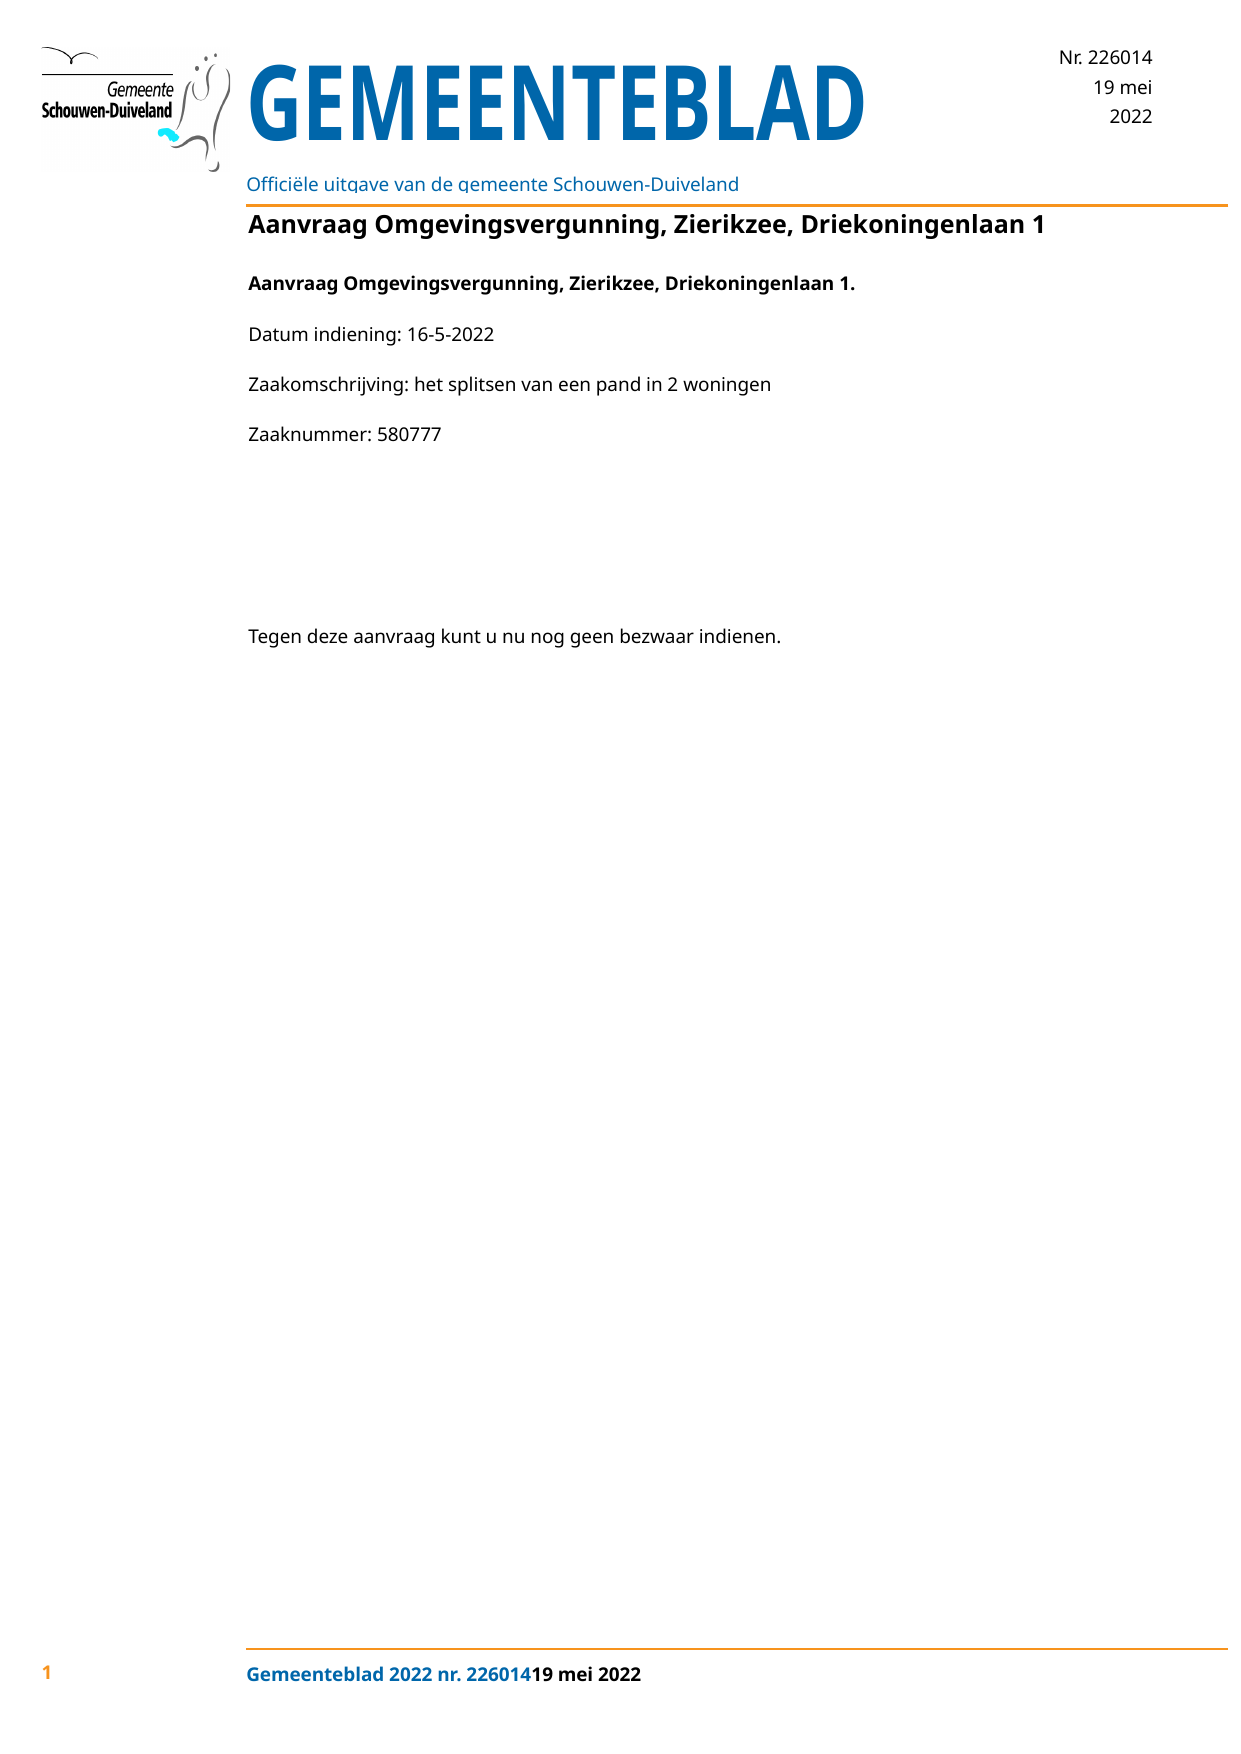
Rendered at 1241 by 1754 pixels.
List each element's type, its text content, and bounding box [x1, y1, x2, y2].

text Zaaknummer: 580777 [248, 422, 1152, 447]
picture [41, 47, 231, 172]
text Zaakomschrijving: het splitsen van een pand in 2 woningen [248, 371, 1152, 397]
text Datum indiening: 16-5-2022 [248, 321, 1152, 346]
text Tegen deze aanvraag kunt u nu nog geen bezwaar indienen. [248, 623, 1152, 649]
text Aanvraag Omgevingsvergunning, Zierikzee, Driekoningenlaan 1 [248, 207, 1152, 241]
text Aanvraag Omgevingsvergunning, Zierikzee, Driekoningenlaan 1. [248, 270, 1152, 296]
